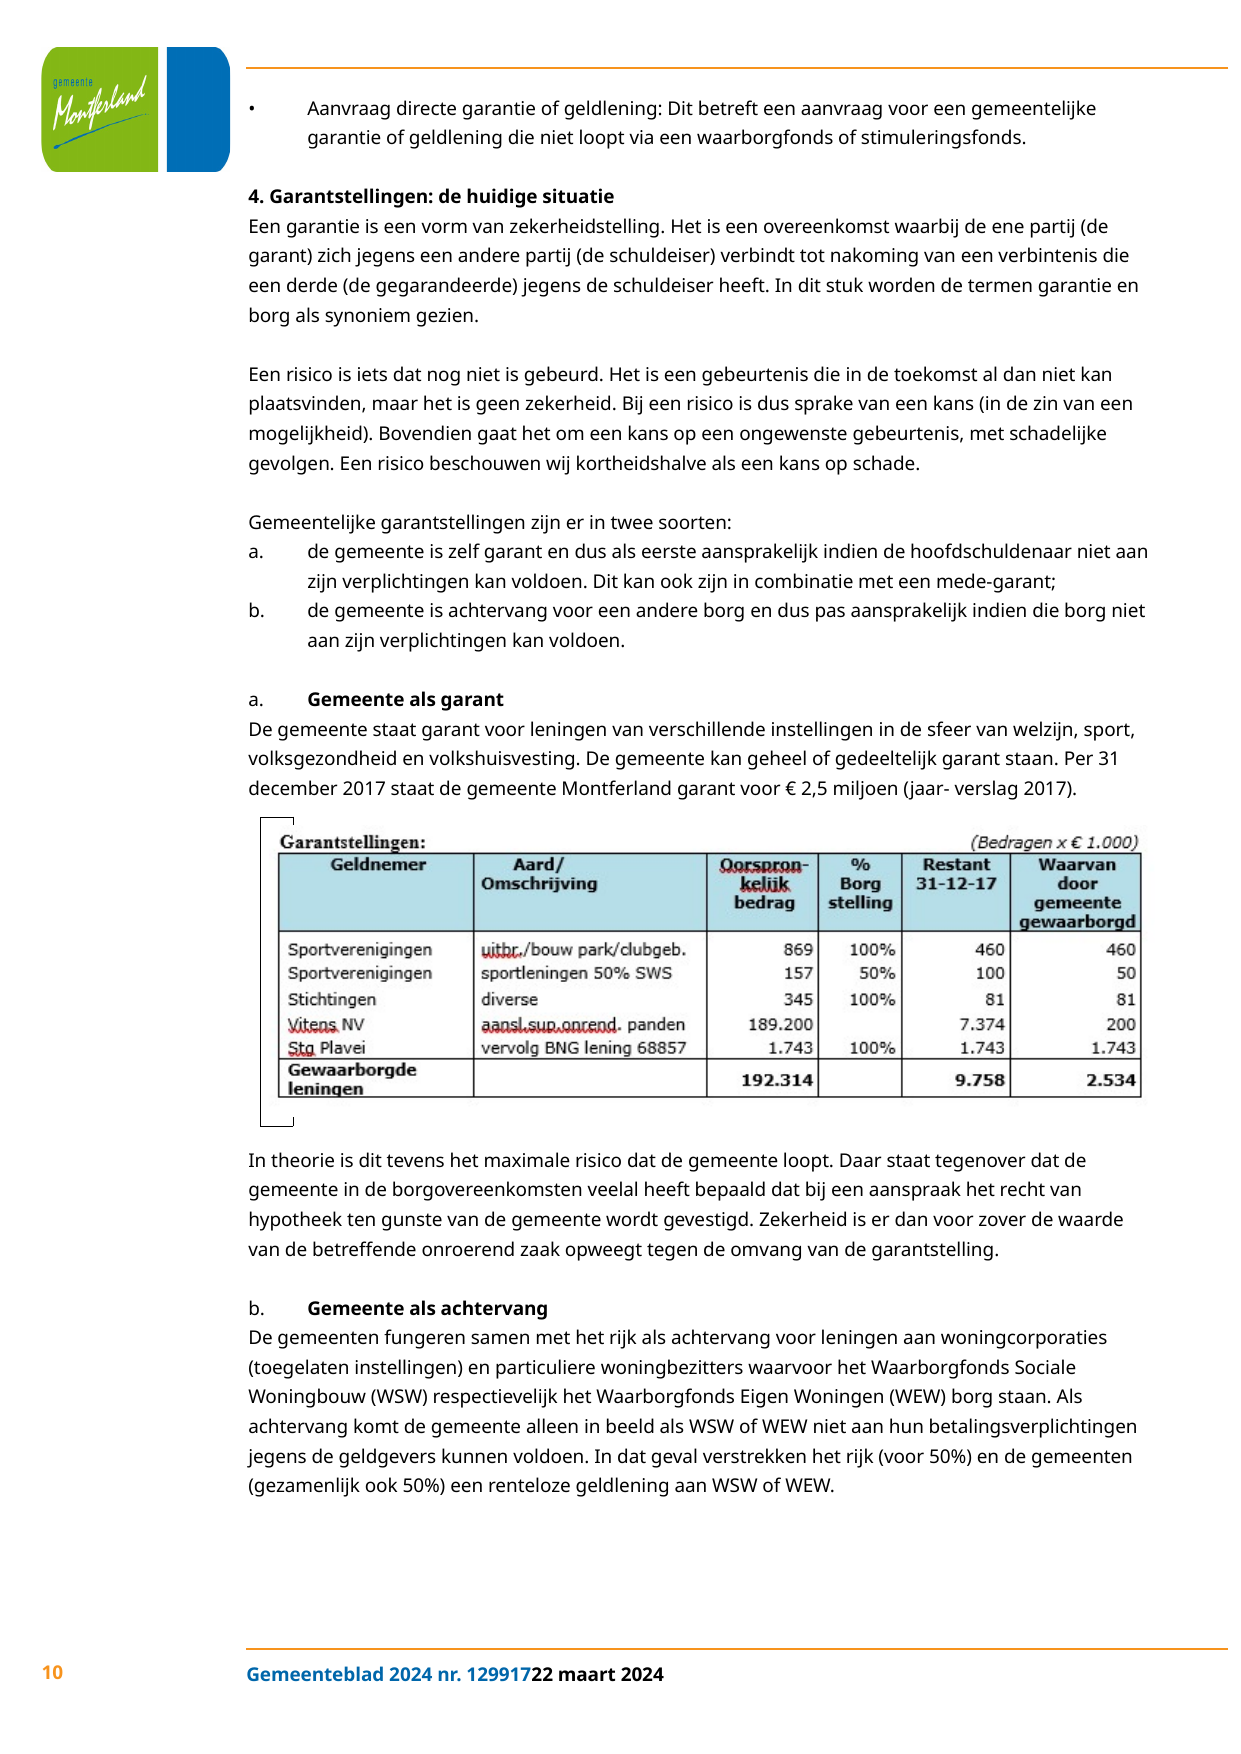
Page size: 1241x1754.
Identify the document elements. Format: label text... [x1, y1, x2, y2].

list Gemeente als garant [248, 686, 1152, 712]
list de gemeente is zelf garant en dus als eerste aansprakelijk indien de hoofdschuldenaar niet aan zijn verplichtingen kan voldoen. Dit kan ook zijn in combinatie met een mede-garant; [248, 538, 1152, 594]
text Een garantie is een vorm van zekerheidstelling. Het is een overeenkomst waarbij de ene partij (de garant) zich jegens een andere partij (de schuldeiser) verbindt tot nakoming van een verbintenis die een derde (de gegarandeerde) jegens de schuldeiser heeft. In dit stuk worden de termen garantie en borg als synoniem gezien. [248, 213, 1152, 328]
picture [268, 825, 1155, 1117]
text De gemeente staat garant voor leningen van verschillende instellingen in de sfeer van welzijn, sport, volksgezondheid en volkshuisvesting. De gemeente kan geheel of gedeeltelijk garant staan. Per 31 december 2017 staat de gemeente Montferland garant voor € 2,5 miljoen (jaar- verslag 2017). [248, 716, 1152, 801]
text De gemeenten fungeren samen met het rijk als achtervang voor leningen aan woningcorporaties (toegelaten instellingen) en particuliere woningbezitters waarvoor het Waarborgfonds Sociale Woningbouw (WSW) respectievelijk het Waarborgfonds Eigen Woningen (WEW) borg staan. Als achtervang komt de gemeente alleen in beeld als WSW of WEW niet aan hun betalingsverplichtingen jegens de geldgevers kunnen voldoen. In dat geval verstrekken het rijk (voor 50%) en de gemeenten (gezamenlijk ook 50%) een renteloze geldlening aan WSW of WEW. [248, 1324, 1152, 1498]
text Een risico is iets dat nog niet is gebeurd. Het is een gebeurtenis die in de toekomst al dan niet kan plaatsvinden, maar het is geen zekerheid. Bij een risico is dus sprake van een kans (in de zin van een mogelijkheid). Bovendien gaat het om een kans op een ongewenste gebeurtenis, met schadelijke gevolgen. Een risico beschouwen wij kortheidshalve als een kans op schade. [248, 361, 1152, 476]
text In theorie is dit tevens het maximale risico dat de gemeente loopt. Daar staat tegenover dat de gemeente in de borgovereenkomsten veelal heeft bepaald dat bij een aanspraak het recht van hypotheek ten gunste van de gemeente wordt gevestigd. Zekerheid is er dan voor zover de waarde van de betreffende onroerend zaak opweegt tegen de omvang van de garantstelling. [248, 1147, 1152, 1262]
text Gemeentelijke garantstellingen zijn er in twee soorten: [248, 509, 1152, 535]
list de gemeente is achtervang voor een andere borg en dus pas aansprakelijk indien die borg niet aan zijn verplichtingen kan voldoen. [248, 598, 1152, 653]
list Gemeente als achtervang [248, 1295, 1152, 1321]
list Aanvraag directe garantie of geldlening: Dit betreft een aanvraag voor een gemeentelijke garantie of geldlening die niet loopt via een waarborgfonds of stimuleringsfonds. [248, 95, 1152, 150]
text 4. Garantstellingen: de huidige situatie [248, 183, 1152, 209]
picture [41, 47, 231, 172]
